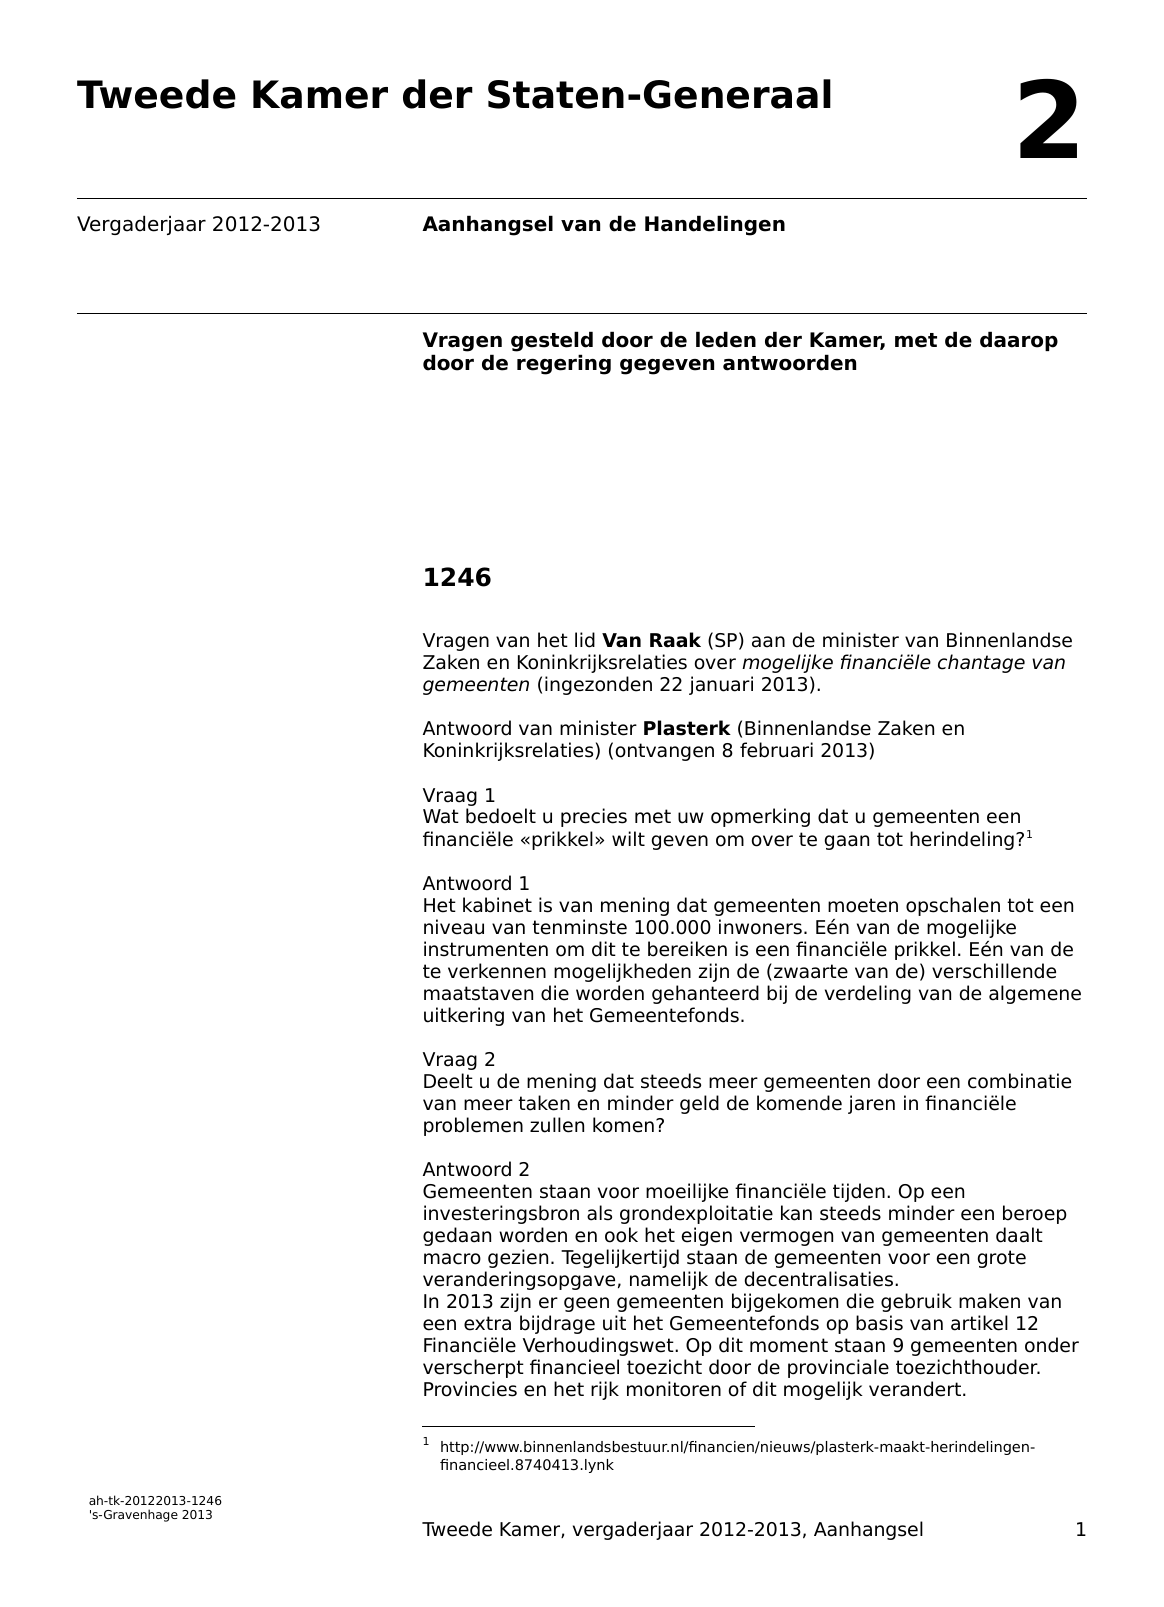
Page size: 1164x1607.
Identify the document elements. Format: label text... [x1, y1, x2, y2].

table_cell Vragen gesteld door de leden der Kamer, met de daarop door de regering gegeven antwoorden [422, 314, 1087, 375]
text Antwoord 1 [422, 873, 1087, 894]
text Vragen van het lid Van Raak (SP) aan de minister van Binnenlandse Zaken en Koninkrijksrelaties over mogelijke financiële chantage van gemeenten (ingezonden 22 januari 2013). [422, 630, 1087, 696]
text ah-tk-20122013-1246 [88, 1494, 323, 1508]
table_header Tweede Kamer der Staten-Generaal [77, 59, 886, 198]
table_header 2 [886, 59, 1087, 198]
table_cell Vergaderjaar 2012-2013 [77, 199, 422, 313]
text In 2013 zijn er geen gemeenten bijgekomen die gebruik maken van een extra bijdrage uit het Gemeentefonds op basis van artikel 12 Financiële Verhoudingswet. Op dit moment staan 9 gemeenten onder verscherpt financieel toezicht door de provinciale toezichthouder. Provincies en het rijk monitoren of dit mogelijk verandert. [422, 1291, 1087, 1401]
text Het kabinet is van mening dat gemeenten moeten opschalen tot een niveau van tenminste 100.000 inwoners. Eén van de mogelijke instrumenten om dit te bereiken is een financiële prikkel. Eén van de te verkennen mogelijkheden zijn de (zwaarte van de) verschillende maatstaven die worden gehanteerd bij de verdeling van de algemene uitkering van het Gemeentefonds. [422, 894, 1087, 1026]
text Deelt u de mening dat steeds meer gemeenten door een combinatie van meer taken en minder geld de komende jaren in financiële problemen zullen komen? [422, 1071, 1087, 1137]
table_cell [77, 314, 422, 375]
text Vraag 1 [422, 784, 1087, 806]
text Vraag 2 [422, 1049, 1087, 1071]
text 1246 [422, 563, 1087, 592]
text 's-Gravenhage 2013 [88, 1508, 323, 1522]
text Antwoord van minister Plasterk (Binnenlandse Zaken en Koninkrijksrelaties) (ontvangen 8 februari 2013) [422, 718, 1087, 762]
table_cell Aanhangsel van de Handelingen [422, 199, 1087, 313]
text Wat bedoelt u precies met uw opmerking dat u gemeenten een financiële «prikkel» wilt geven om over te gaan tot herindeling? [422, 806, 1087, 850]
text http://www.binnenlandsbestuur.nl/financien/nieuws/plasterk-maakt-herindelingen-financieel.8740413.lynk [422, 1435, 1087, 1474]
text Antwoord 2 [422, 1159, 1087, 1181]
text Gemeenten staan voor moeilijke financiële tijden. Op een investeringsbron als grondexploitatie kan steeds minder een beroep gedaan worden en ook het eigen vermogen van gemeenten daalt macro gezien. Tegelijkertijd staan de gemeenten voor een grote veranderingsopgave, namelijk de decentralisaties. [422, 1181, 1087, 1291]
